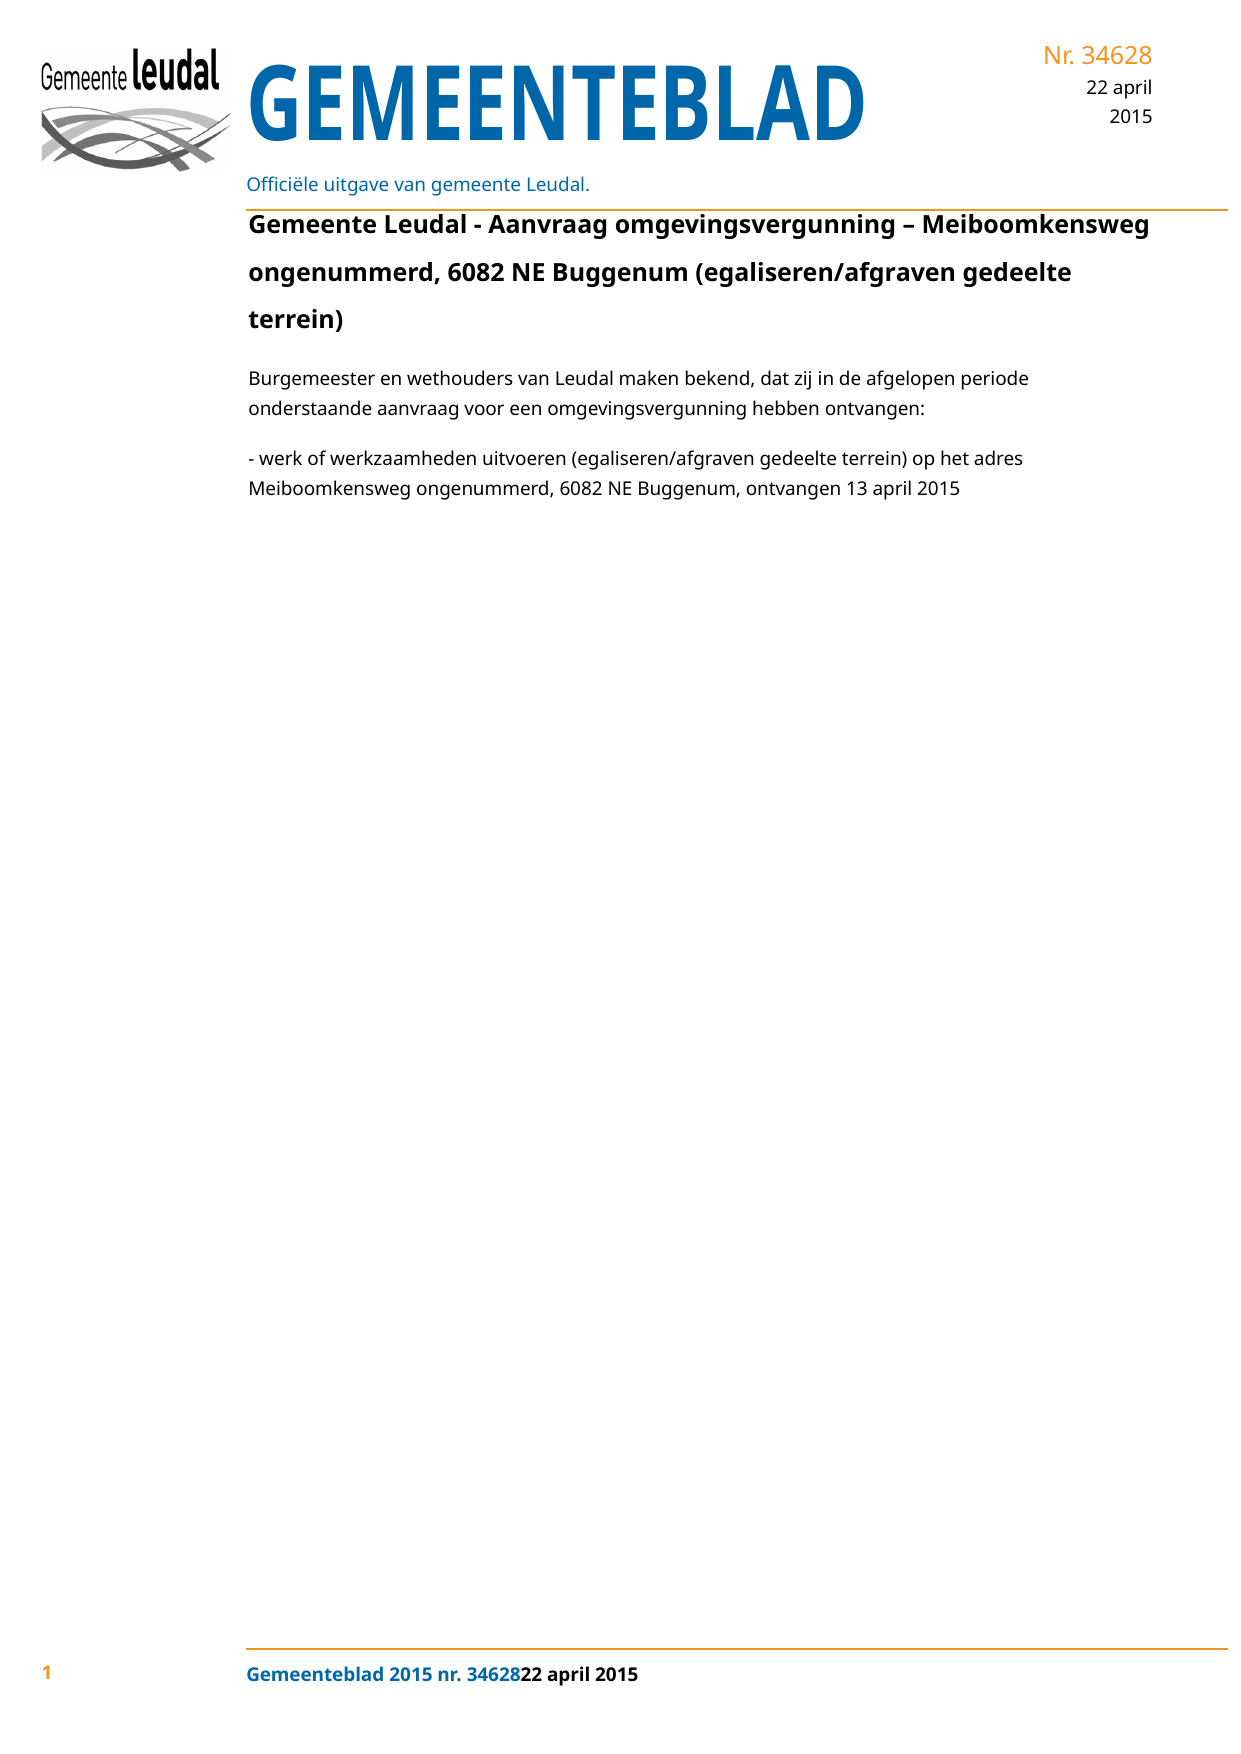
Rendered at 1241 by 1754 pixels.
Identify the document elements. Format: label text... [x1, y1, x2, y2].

picture [41, 47, 231, 172]
text Burgemeester en wethouders van Leudal maken bekend, dat zij in de afgelopen periode onderstaande aanvraag voor een omgevingsvergunning hebben ontvangen: [248, 366, 1152, 421]
text - werk of werkzaamheden uitvoeren (egaliseren/afgraven gedeelte terrein) op het adres Meiboomkensweg ongenummerd, 6082 NE Buggenum, ontvangen 13 april 2015 [248, 446, 1152, 501]
text Gemeente Leudal - Aanvraag omgevingsvergunning – Meiboomkensweg ongenummerd, 6082 NE Buggenum (egaliseren/afgraven gedeelte terrein) [248, 211, 1152, 336]
